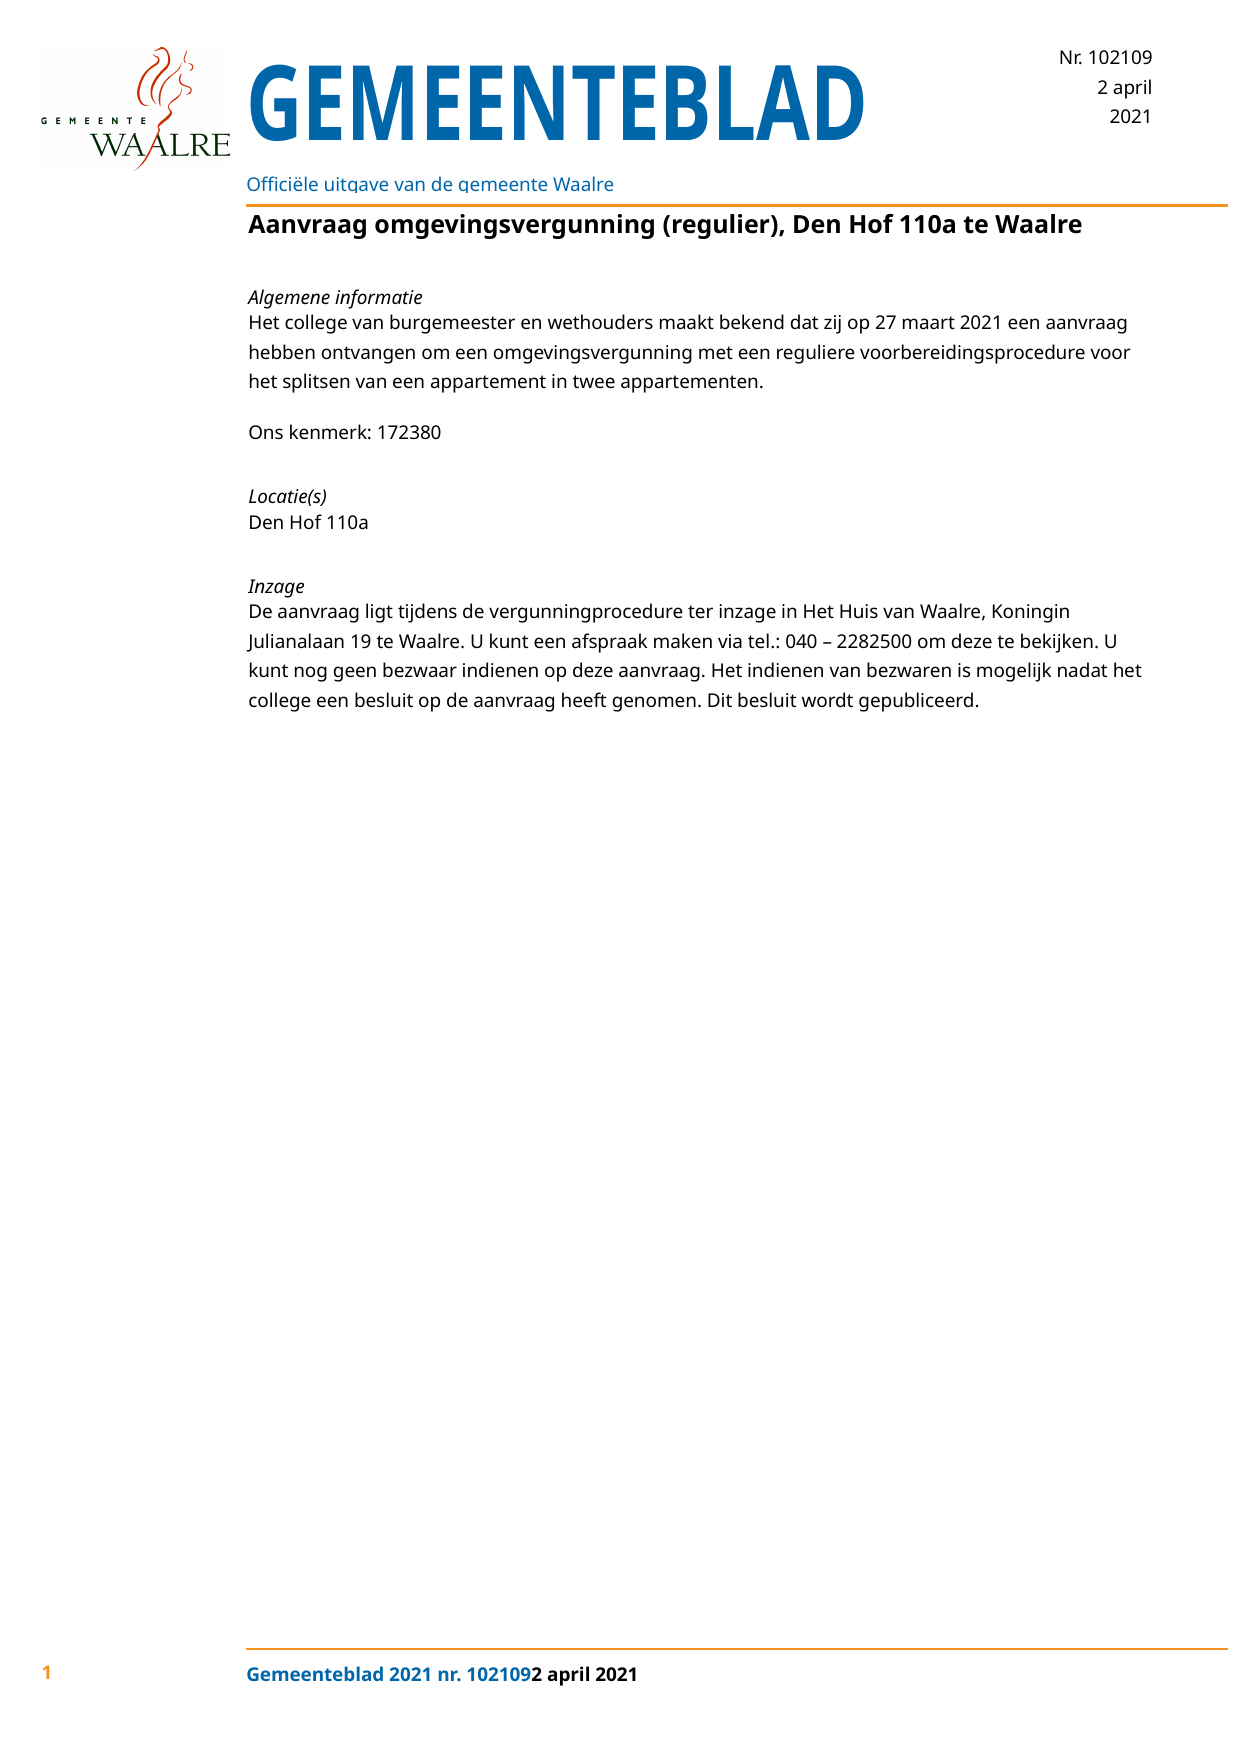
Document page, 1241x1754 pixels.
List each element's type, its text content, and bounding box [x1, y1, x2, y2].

text Aanvraag omgevingsvergunning (regulier), Den Hof 110a te Waalre [248, 207, 1152, 241]
picture [41, 47, 231, 172]
text De aanvraag ligt tijdens de vergunningprocedure ter inzage in Het Huis van Waalre, Koningin Julianalaan 19 te Waalre. U kunt een afspraak maken via tel.: 040 – 2282500 om deze te bekijken. U kunt nog geen bezwaar indienen op deze aanvraag. Het indienen van bezwaren is mogelijk nadat het college een besluit op de aanvraag heeft genomen. Dit besluit wordt gepubliceerd. [248, 598, 1152, 713]
text Locatie(s) [248, 483, 1152, 509]
text Den Hof 110a [248, 509, 1152, 534]
text Ons kenmerk: 172380 [248, 419, 1152, 445]
text Inzage [248, 573, 1152, 598]
text Algemene informatie [248, 284, 1152, 309]
text Het college van burgemeester en wethouders maakt bekend dat zij op 27 maart 2021 een aanvraag hebben ontvangen om een omgevingsvergunning met een reguliere voorbereidingsprocedure voor het splitsen van een appartement in twee appartementen. [248, 309, 1152, 394]
